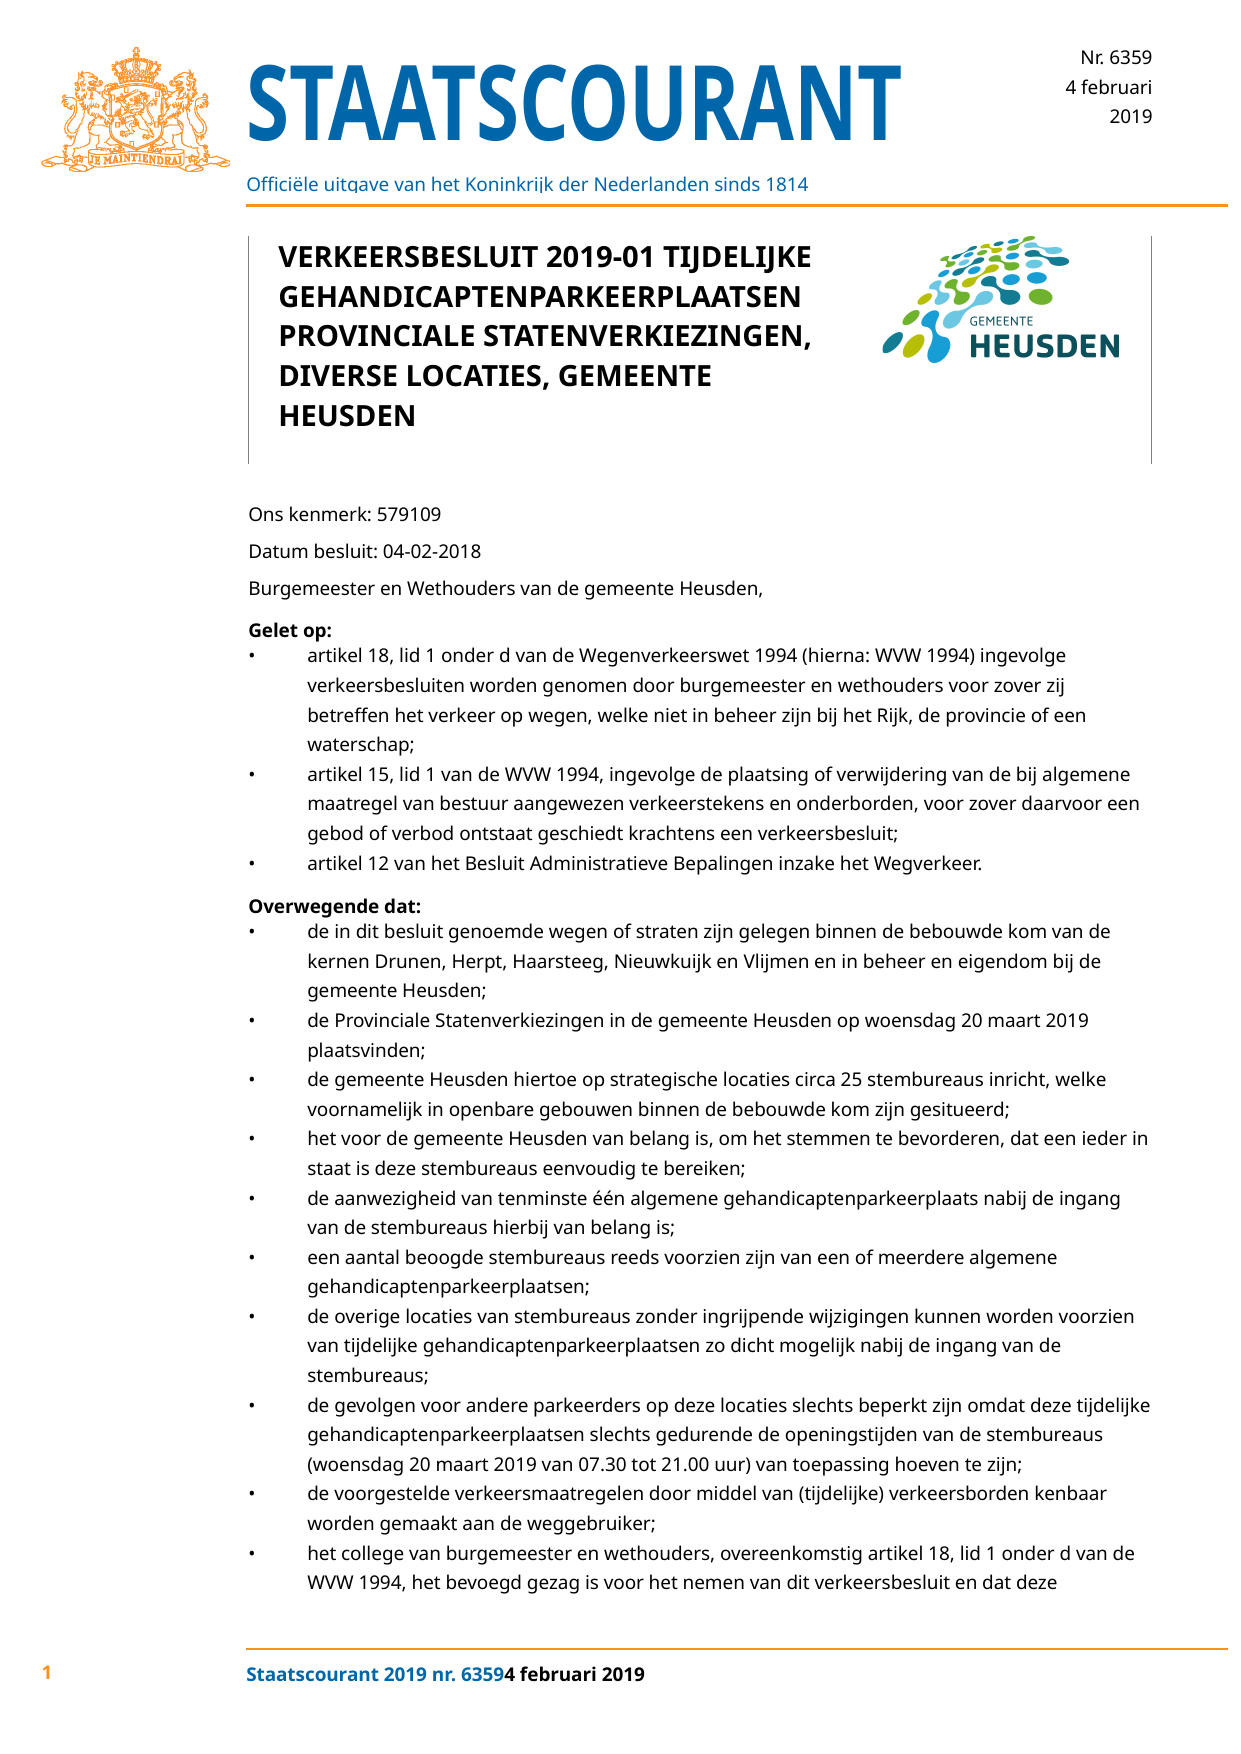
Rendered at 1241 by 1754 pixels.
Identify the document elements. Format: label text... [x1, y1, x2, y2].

list artikel 18, lid 1 onder d van de Wegenverkeerswet 1994 (hierna: WVW 1994) ingevolge verkeersbesluiten worden genomen door burgemeester en wethouders voor zover zij betreffen het verkeer op wegen, welke niet in beheer zijn bij het Rijk, de provincie of een waterschap; [248, 643, 1152, 757]
list artikel 12 van het Besluit Administratieve Bepalingen inzake het Wegverkeer. [248, 850, 1152, 875]
list de in dit besluit genoemde wegen of straten zijn gelegen binnen de bebouwde kom van de kernen Drunen, Herpt, Haarsteeg, Nieuwkuijk en Vlijmen en in beheer en eigendom bij de gemeente Heusden; [248, 918, 1152, 1003]
list het voor de gemeente Heusden van belang is, om het stemmen te bevorderen, dat een ieder in staat is deze stembureaus eenvoudig te bereiken; [248, 1126, 1152, 1181]
text Gelet op: [248, 617, 1152, 643]
list de gevolgen voor andere parkeerders op deze locaties slechts beperkt zijn omdat deze tijdelijke gehandicaptenparkeerplaatsen slechts gedurende de openingstijden van de stembureaus (woensdag 20 maart 2019 van 07.30 tot 21.00 uur) van toepassing hoeven te zijn; [248, 1392, 1152, 1477]
list de Provinciale Statenverkiezingen in de gemeente Heusden op woensdag 20 maart 2019 plaatsvinden; [248, 1007, 1152, 1063]
text Datum besluit: 04-02-2018 [248, 538, 1152, 564]
list een aantal beoogde stembureaus reeds voorzien zijn van een of meerdere algemene gehandicaptenparkeerplaatsen; [248, 1244, 1152, 1299]
table_header [850, 236, 1151, 464]
text Ons kenmerk: 579109 [248, 502, 1152, 527]
list artikel 15, lid 1 van de WVW 1994, ingevolge de plaatsing of verwijdering van de bij algemene maatregel van bestuur aangewezen verkeerstekens en onderborden, voor zover daarvoor een gebod of verbod ontstaat geschiedt krachtens een verkeersbesluit; [248, 761, 1152, 846]
list het college van burgemeester en wethouders, overeenkomstig artikel 18, lid 1 onder d van de WVW 1994, het bevoegd gezag is voor het nemen van dit verkeersbesluit en dat deze [248, 1540, 1152, 1595]
list de overige locaties van stembureaus zonder ingrijpende wijzigingen kunnen worden voorzien van tijdelijke gehandicaptenparkeerplaatsen zo dicht mogelijk nabij de ingang van de stembureaus; [248, 1303, 1152, 1388]
list de aanwezigheid van tenminste één algemene gehandicaptenparkeerplaats nabij de ingang van de stembureaus hierbij van belang is; [248, 1185, 1152, 1240]
text Burgemeester en Wethouders van de gemeente Heusden, [248, 575, 1152, 601]
list de gemeente Heusden hiertoe op strategische locaties circa 25 stembureaus inricht, welke voornamelijk in openbare gebouwen binnen de bebouwde kom zijn gesitueerd; [248, 1066, 1152, 1122]
picture [882, 236, 1119, 363]
table_header VERKEERSBESLUIT 2019-01 TIJDELIJKE GEHANDICAPTENPARKEERPLAATSEN PROVINCIALE STATENVERKIEZINGEN, DIVERSE LOCATIES, GEMEENTE HEUSDEN [249, 236, 850, 464]
text Overwegende dat: [248, 893, 1152, 918]
picture [41, 47, 231, 172]
list de voorgestelde verkeersmaatregelen door middel van (tijdelijke) verkeersborden kenbaar worden gemaakt aan de weggebruiker; [248, 1481, 1152, 1536]
